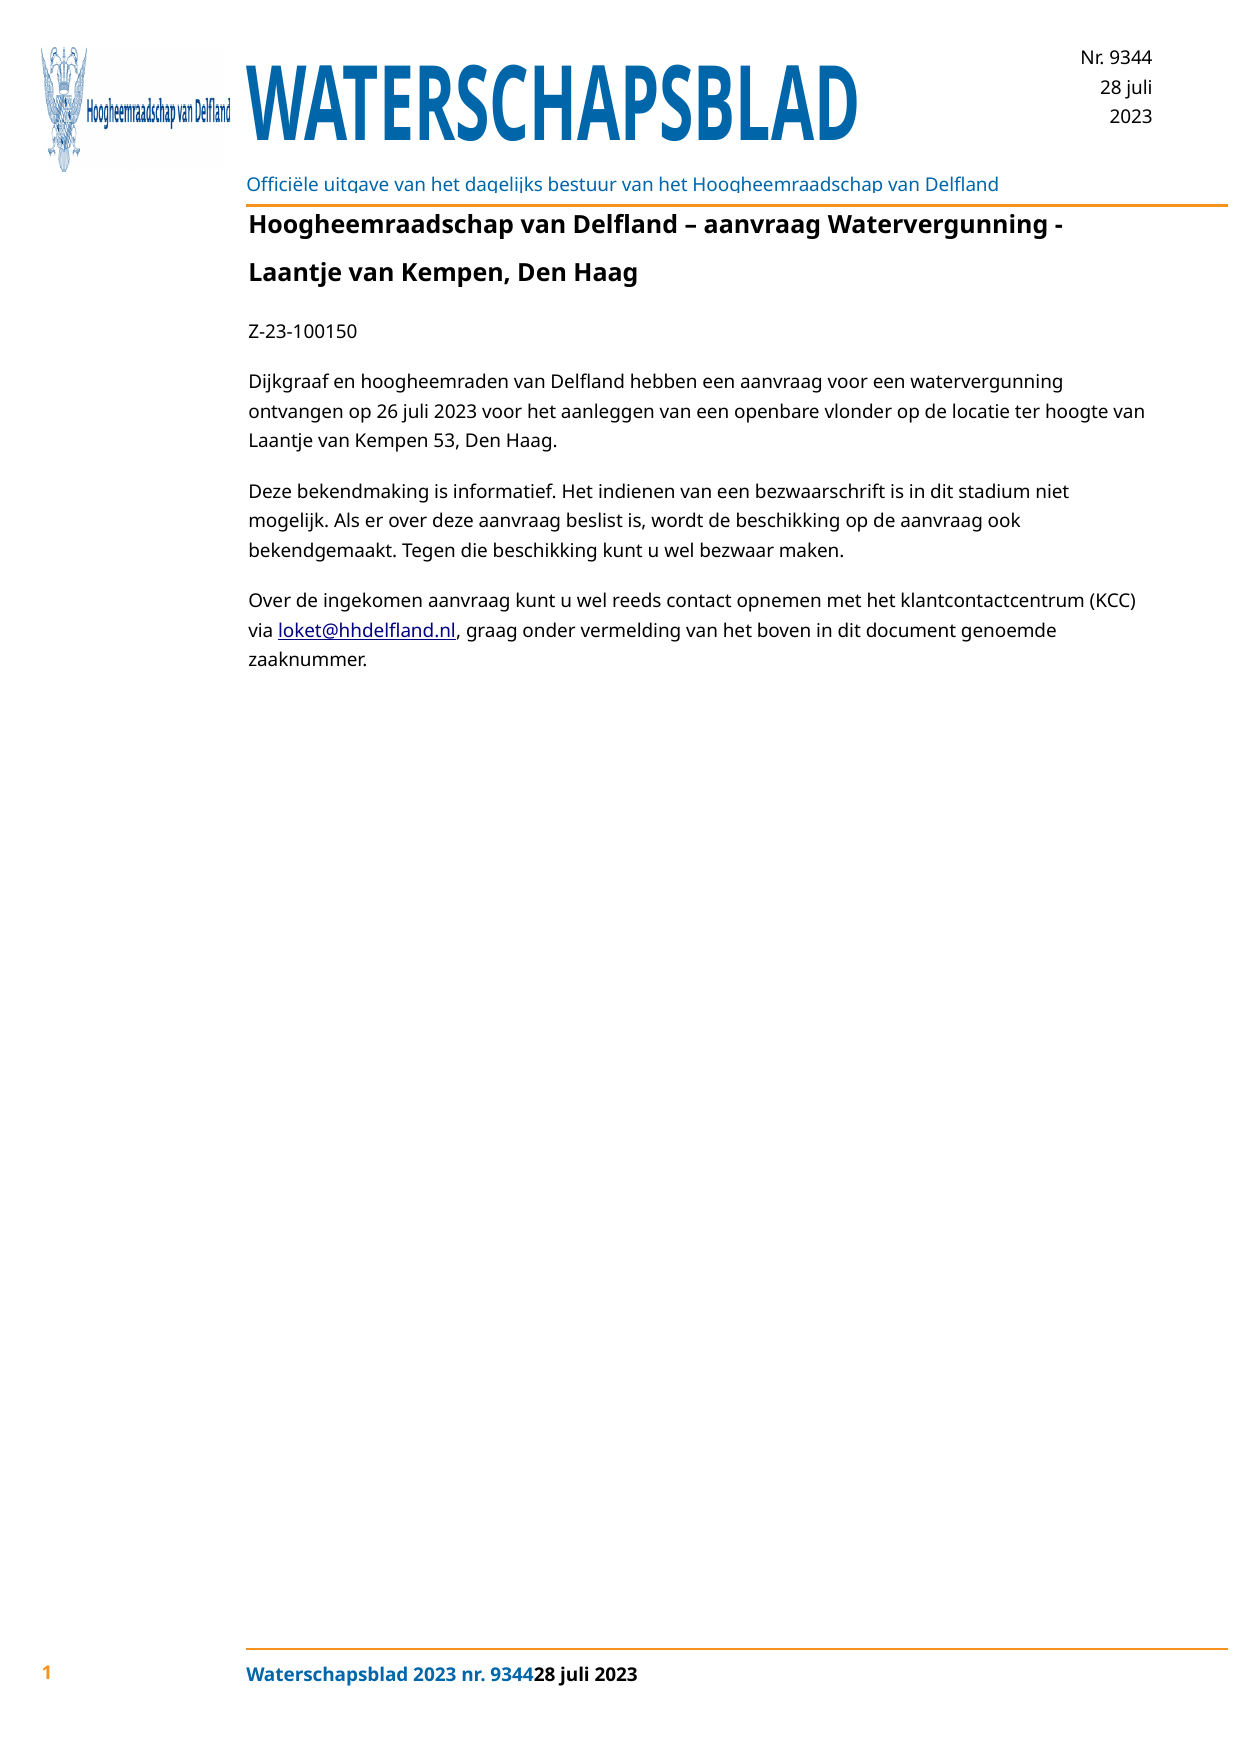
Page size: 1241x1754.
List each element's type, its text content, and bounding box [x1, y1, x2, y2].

text Deze bekendmaking is informatief. Het indienen van een bezwaarschrift is in dit stadium niet mogelijk. Als er over deze aanvraag beslist is, wordt de beschikking op de aanvraag ook bekendgemaakt. Tegen die beschikking kunt u wel bezwaar maken. [248, 478, 1152, 563]
text Dijkgraaf en hoogheemraden van Delfland hebben een aanvraag voor een watervergunning ontvangen op 26 juli 2023 voor het aanleggen van een openbare vlonder op de locatie ter hoogte van Laantje van Kempen 53, Den Haag. [248, 368, 1152, 453]
text Hoogheemraadschap van Delfland – aanvraag Watervergunning - Laantje van Kempen, Den Haag [248, 207, 1152, 288]
text Z-23-100150 [248, 318, 1152, 344]
text Over de ingekomen aanvraag kunt u wel reeds contact opnemen met het klantcontactcentrum (KCC) via loket@hhdelfland.nl, graag onder vermelding van het boven in dit document genoemde zaaknummer. [248, 587, 1152, 672]
picture [41, 47, 231, 172]
